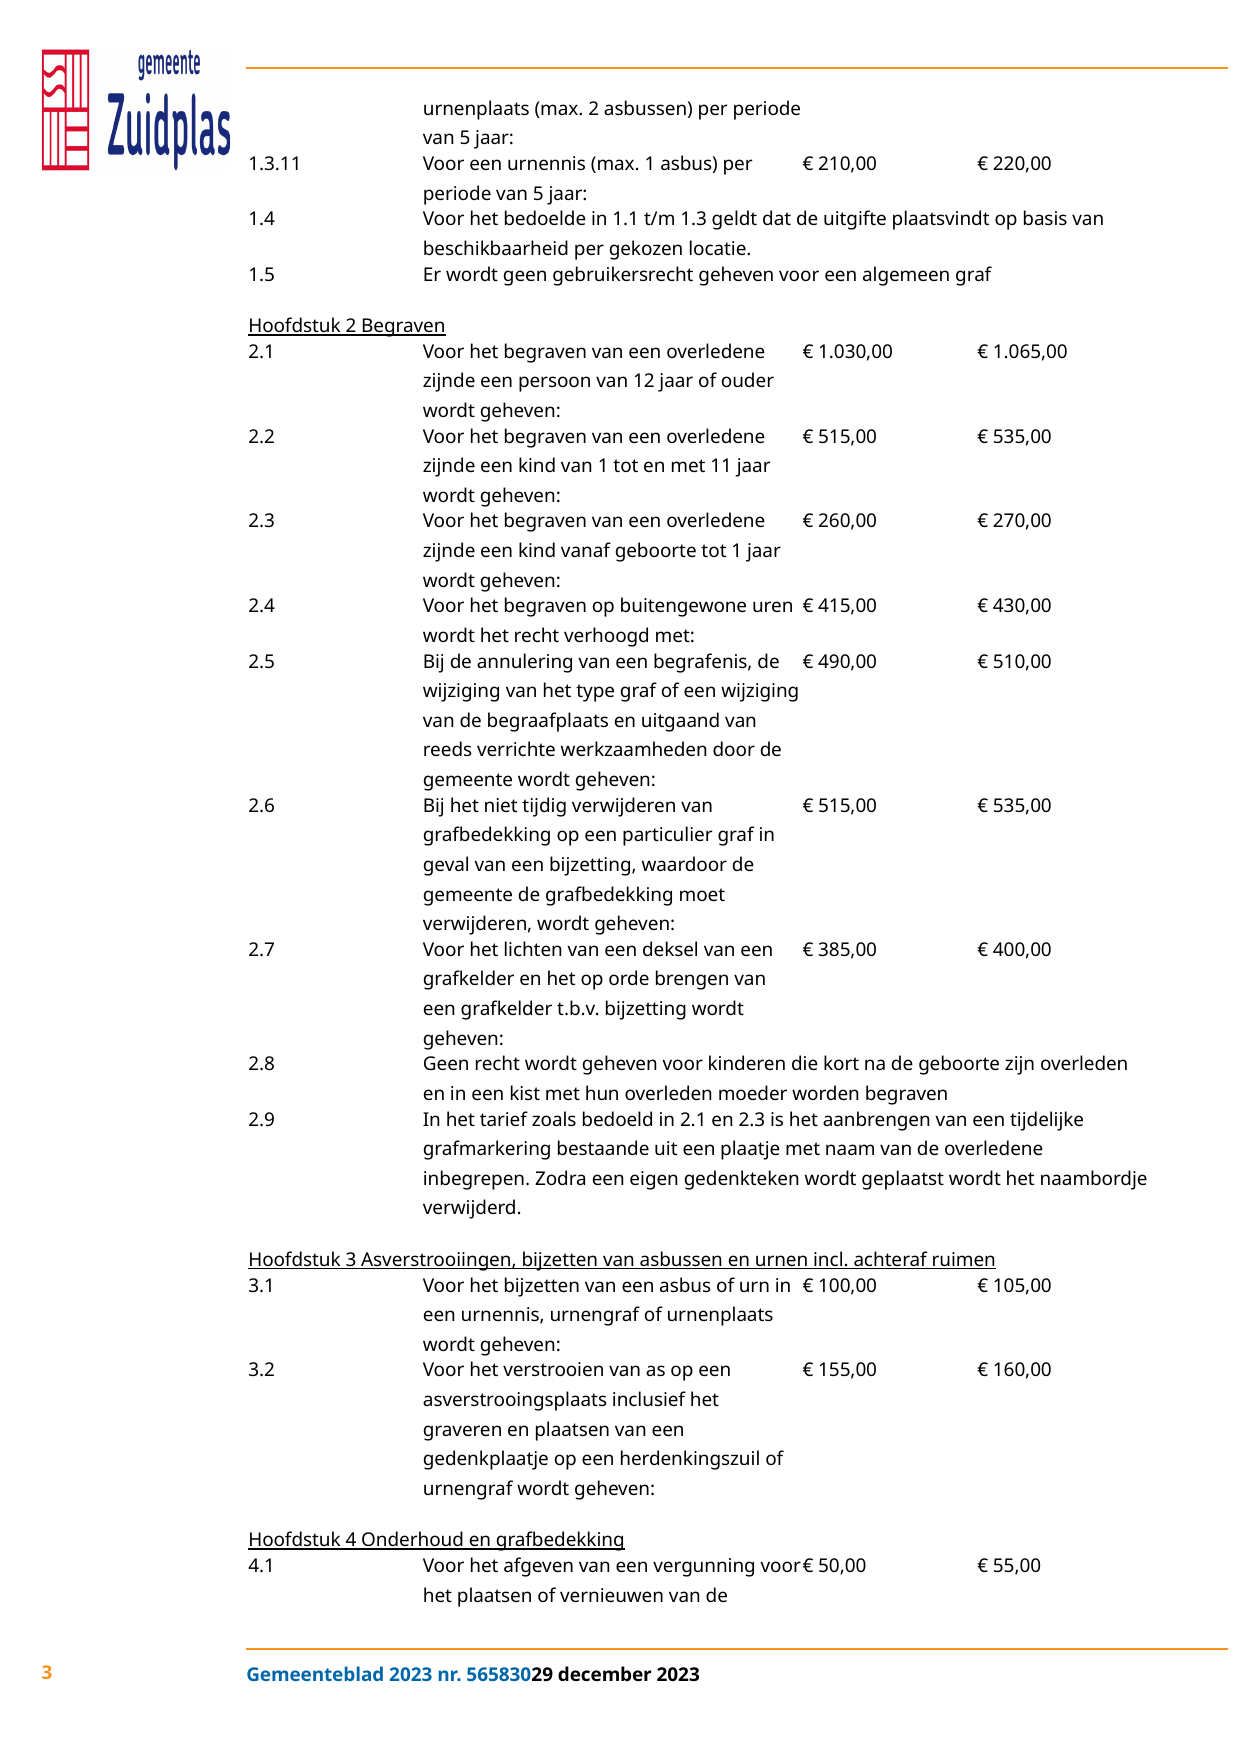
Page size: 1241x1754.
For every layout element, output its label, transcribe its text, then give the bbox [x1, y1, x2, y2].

table_cell 1.5 [248, 261, 423, 286]
table_cell In het tarief zoals bedoeld in 2.1 en 2.3 is het aanbrengen van een tijdelijke grafmarkering bestaande uit een plaatje met naam van de overledene inbegrepen. Zodra een eigen gedenkteken wordt geplaatst wordt het naambordje verwijderd. [423, 1106, 1152, 1220]
table_cell 2.1 [248, 338, 423, 423]
table_cell Hoofdstuk 3 Asverstrooiingen, bijzetten van asbussen en urnen incl. achteraf ruimen [248, 1246, 1152, 1272]
table_cell 1.3.11 [248, 150, 423, 205]
table_cell € 510,00 [977, 648, 1152, 792]
table_cell Voor een urnennis (max. 1 asbus) per periode van 5 jaar: [423, 150, 802, 205]
table_cell 2.8 [248, 1051, 423, 1106]
table_cell Bij het niet tijdig verwijderen van grafbedekking op een particulier graf in geval van een bijzetting, waardoor de gemeente de grafbedekking moet verwijderen, wordt geheven: [423, 792, 802, 936]
table_cell € 515,00 [802, 792, 977, 936]
table_cell € 1.030,00 [802, 338, 977, 423]
table_cell [977, 95, 1152, 150]
table_cell 1.4 [248, 205, 423, 261]
table_cell € 100,00 [802, 1272, 977, 1357]
table_cell 2.7 [248, 936, 423, 1051]
picture [41, 47, 231, 172]
table_cell € 400,00 [977, 936, 1152, 1051]
table_cell € 535,00 [977, 792, 1152, 936]
table_cell € 270,00 [977, 508, 1152, 593]
table_cell 2.2 [248, 423, 423, 508]
table_cell Voor het verstrooien van as op een asverstrooingsplaats inclusief het graveren en plaatsen van een gedenkplaatje op een herdenkingszuil of urnengraf wordt geheven: [423, 1357, 802, 1501]
table_cell [248, 95, 423, 150]
table_cell € 385,00 [802, 936, 977, 1051]
table_cell [248, 1220, 1152, 1246]
table_cell € 50,00 [802, 1552, 977, 1607]
table_cell 2.6 [248, 792, 423, 936]
table_cell Voor het bedoelde in 1.1 t/m 1.3 geldt dat de uitgifte plaatsvindt op basis van beschikbaarheid per gekozen locatie. [423, 205, 1152, 261]
table_cell [802, 1526, 977, 1552]
table_cell € 155,00 [802, 1357, 977, 1501]
table_cell Voor het begraven van een overledene zijnde een kind van 1 tot en met 11 jaar wordt geheven: [423, 423, 802, 508]
table_cell Geen recht wordt geheven voor kinderen die kort na de geboorte zijn overleden en in een kist met hun overleden moeder worden begraven [423, 1051, 1152, 1106]
table_cell € 160,00 [977, 1357, 1152, 1501]
table_cell 4.1 [248, 1552, 423, 1607]
table_cell € 535,00 [977, 423, 1152, 508]
table_cell Voor het begraven van een overledene zijnde een kind vanaf geboorte tot 1 jaar wordt geheven: [423, 508, 802, 593]
table_cell urnenplaats (max. 2 asbussen) per periode van 5 jaar: [423, 95, 802, 150]
table_cell 2.5 [248, 648, 423, 792]
table_cell € 55,00 [977, 1552, 1152, 1607]
table_cell Voor het bijzetten van een asbus of urn in een urnennis, urnengraf of urnenplaats wordt geheven: [423, 1272, 802, 1357]
table_cell € 260,00 [802, 508, 977, 593]
table_cell [248, 1501, 1152, 1526]
table_cell 3.2 [248, 1357, 423, 1501]
table_cell [248, 286, 1152, 312]
table_cell Voor het afgeven van een vergunning voor het plaatsen of vernieuwen van de [423, 1552, 802, 1607]
table_cell 2.3 [248, 508, 423, 593]
table_cell € 490,00 [802, 648, 977, 792]
table_cell 2.4 [248, 593, 423, 648]
table_cell Hoofdstuk 2 Begraven [248, 312, 1152, 338]
table_cell Voor het begraven op buitengewone uren wordt het recht verhoogd met: [423, 593, 802, 648]
table_cell 3.1 [248, 1272, 423, 1357]
table_cell Bij de annulering van een begrafenis, de wijziging van het type graf of een wijziging van de begraafplaats en uitgaand van reeds verrichte werkzaamheden door de gemeente wordt geheven: [423, 648, 802, 792]
table_cell [802, 95, 977, 150]
table_cell € 430,00 [977, 593, 1152, 648]
table_cell Voor het lichten van een deksel van een grafkelder en het op orde brengen van een grafkelder t.b.v. bijzetting wordt geheven: [423, 936, 802, 1051]
table_cell [977, 1526, 1152, 1552]
table_cell Hoofdstuk 4 Onderhoud en grafbedekking [248, 1526, 802, 1552]
table_cell 2.9 [248, 1106, 423, 1220]
table_cell € 515,00 [802, 423, 977, 508]
table_cell € 220,00 [977, 150, 1152, 205]
table_cell Voor het begraven van een overledene zijnde een persoon van 12 jaar of ouder wordt geheven: [423, 338, 802, 423]
table_cell € 415,00 [802, 593, 977, 648]
table_cell € 210,00 [802, 150, 977, 205]
table_cell € 1.065,00 [977, 338, 1152, 423]
table_cell Er wordt geen gebruikersrecht geheven voor een algemeen graf [423, 261, 1152, 286]
table_cell € 105,00 [977, 1272, 1152, 1357]
